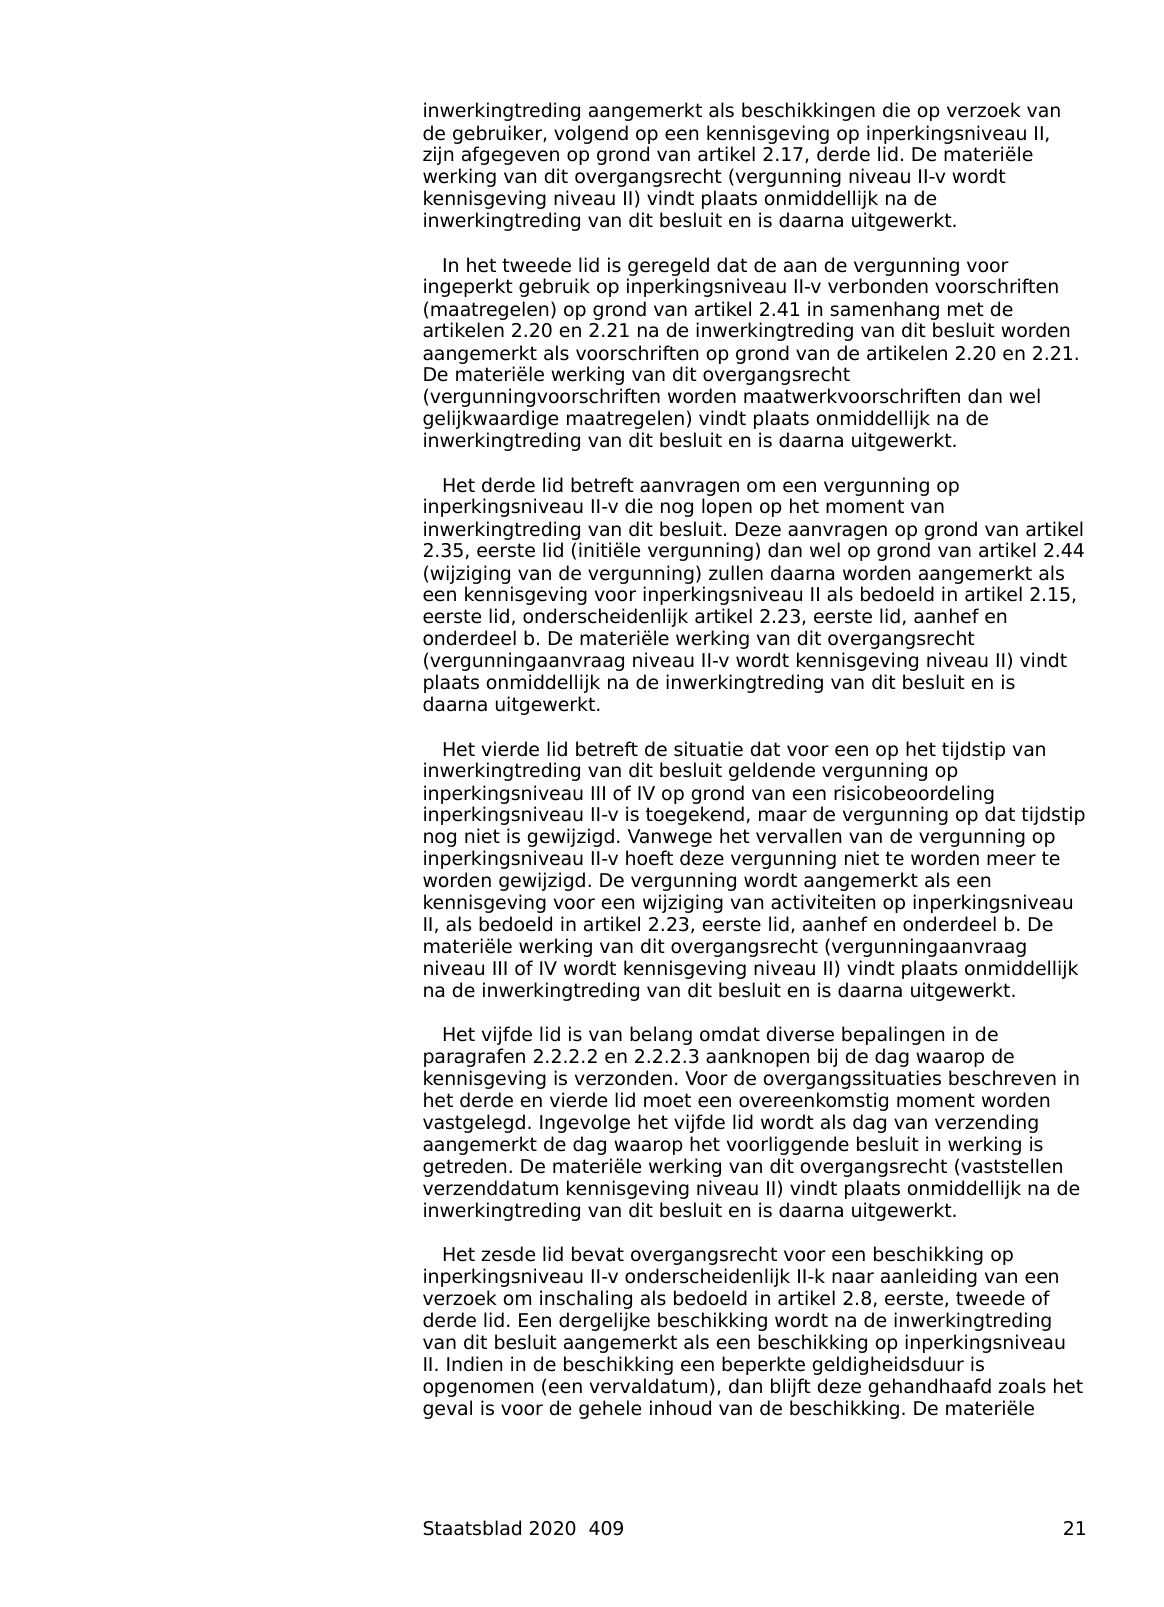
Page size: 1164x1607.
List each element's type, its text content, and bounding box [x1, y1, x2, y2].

text inwerkingtreding aangemerkt als beschikkingen die op verzoek van de gebruiker, volgend op een kennisgeving op inperkingsniveau II, zijn afgegeven op grond van artikel 2.17, derde lid. De materiële werking van dit overgangsrecht (vergunning niveau II-v wordt kennisgeving niveau II) vindt plaats onmiddellijk na de inwerkingtreding van dit besluit en is daarna uitgewerkt. [422, 100, 1087, 232]
text In het tweede lid is geregeld dat de aan de vergunning voor ingeperkt gebruik op inperkingsniveau II-v verbonden voorschriften (maatregelen) op grond van artikel 2.41 in samenhang met de artikelen 2.20 en 2.21 na de inwerkingtreding van dit besluit worden aangemerkt als voorschriften op grond van de artikelen 2.20 en 2.21. De materiële werking van dit overgangsrecht (vergunningvoorschriften worden maatwerkvoorschriften dan wel gelijkwaardige maatregelen) vindt plaats onmiddellijk na de inwerkingtreding van dit besluit en is daarna uitgewerkt. [422, 254, 1087, 452]
text Het zesde lid bevat overgangsrecht voor een beschikking op inperkingsniveau II-v onderscheidenlijk II-k naar aanleiding van een verzoek om inschaling als bedoeld in artikel 2.8, eerste, tweede of derde lid. Een dergelijke beschikking wordt na de inwerkingtreding van dit besluit aangemerkt als een beschikking op inperkingsniveau II. Indien in de beschikking een beperkte geldigheidsduur is opgenomen (een vervaldatum), dan blijft deze gehandhaafd zoals het geval is voor de gehele inhoud van de beschikking. De materiële [422, 1244, 1087, 1420]
text Het vierde lid betreft de situatie dat voor een op het tijdstip van inwerkingtreding van dit besluit geldende vergunning op inperkingsniveau III of IV op grond van een risicobeoordeling inperkingsniveau II-v is toegekend, maar de vergunning op dat tijdstip nog niet is gewijzigd. Vanwege het vervallen van de vergunning op inperkingsniveau II-v hoeft deze vergunning niet te worden meer te worden gewijzigd. De vergunning wordt aangemerkt als een kennisgeving voor een wijziging van activiteiten op inperkingsniveau II, als bedoeld in artikel 2.23, eerste lid, aanhef en onderdeel b. De materiële werking van dit overgangsrecht (vergunningaanvraag niveau III of IV wordt kennisgeving niveau II) vindt plaats onmiddellijk na de inwerkingtreding van dit besluit en is daarna uitgewerkt. [422, 738, 1087, 1002]
text Het derde lid betreft aanvragen om een vergunning op inperkingsniveau II-v die nog lopen op het moment van inwerkingtreding van dit besluit. Deze aanvragen op grond van artikel 2.35, eerste lid (initiële vergunning) dan wel op grond van artikel 2.44 (wijziging van de vergunning) zullen daarna worden aangemerkt als een kennisgeving voor inperkingsniveau II als bedoeld in artikel 2.15, eerste lid, onderscheidenlijk artikel 2.23, eerste lid, aanhef en onderdeel b. De materiële werking van dit overgangsrecht (vergunningaanvraag niveau II-v wordt kennisgeving niveau II) vindt plaats onmiddellijk na de inwerkingtreding van dit besluit en is daarna uitgewerkt. [422, 474, 1087, 716]
text Het vijfde lid is van belang omdat diverse bepalingen in de paragrafen 2.2.2.2 en 2.2.2.3 aanknopen bij de dag waarop de kennisgeving is verzonden. Voor de overgangssituaties beschreven in het derde en vierde lid moet een overeenkomstig moment worden vastgelegd. Ingevolge het vijfde lid wordt als dag van verzending aangemerkt de dag waarop het voorliggende besluit in werking is getreden. De materiële werking van dit overgangsrecht (vaststellen verzenddatum kennisgeving niveau II) vindt plaats onmiddellijk na de inwerkingtreding van dit besluit en is daarna uitgewerkt. [422, 1024, 1087, 1222]
